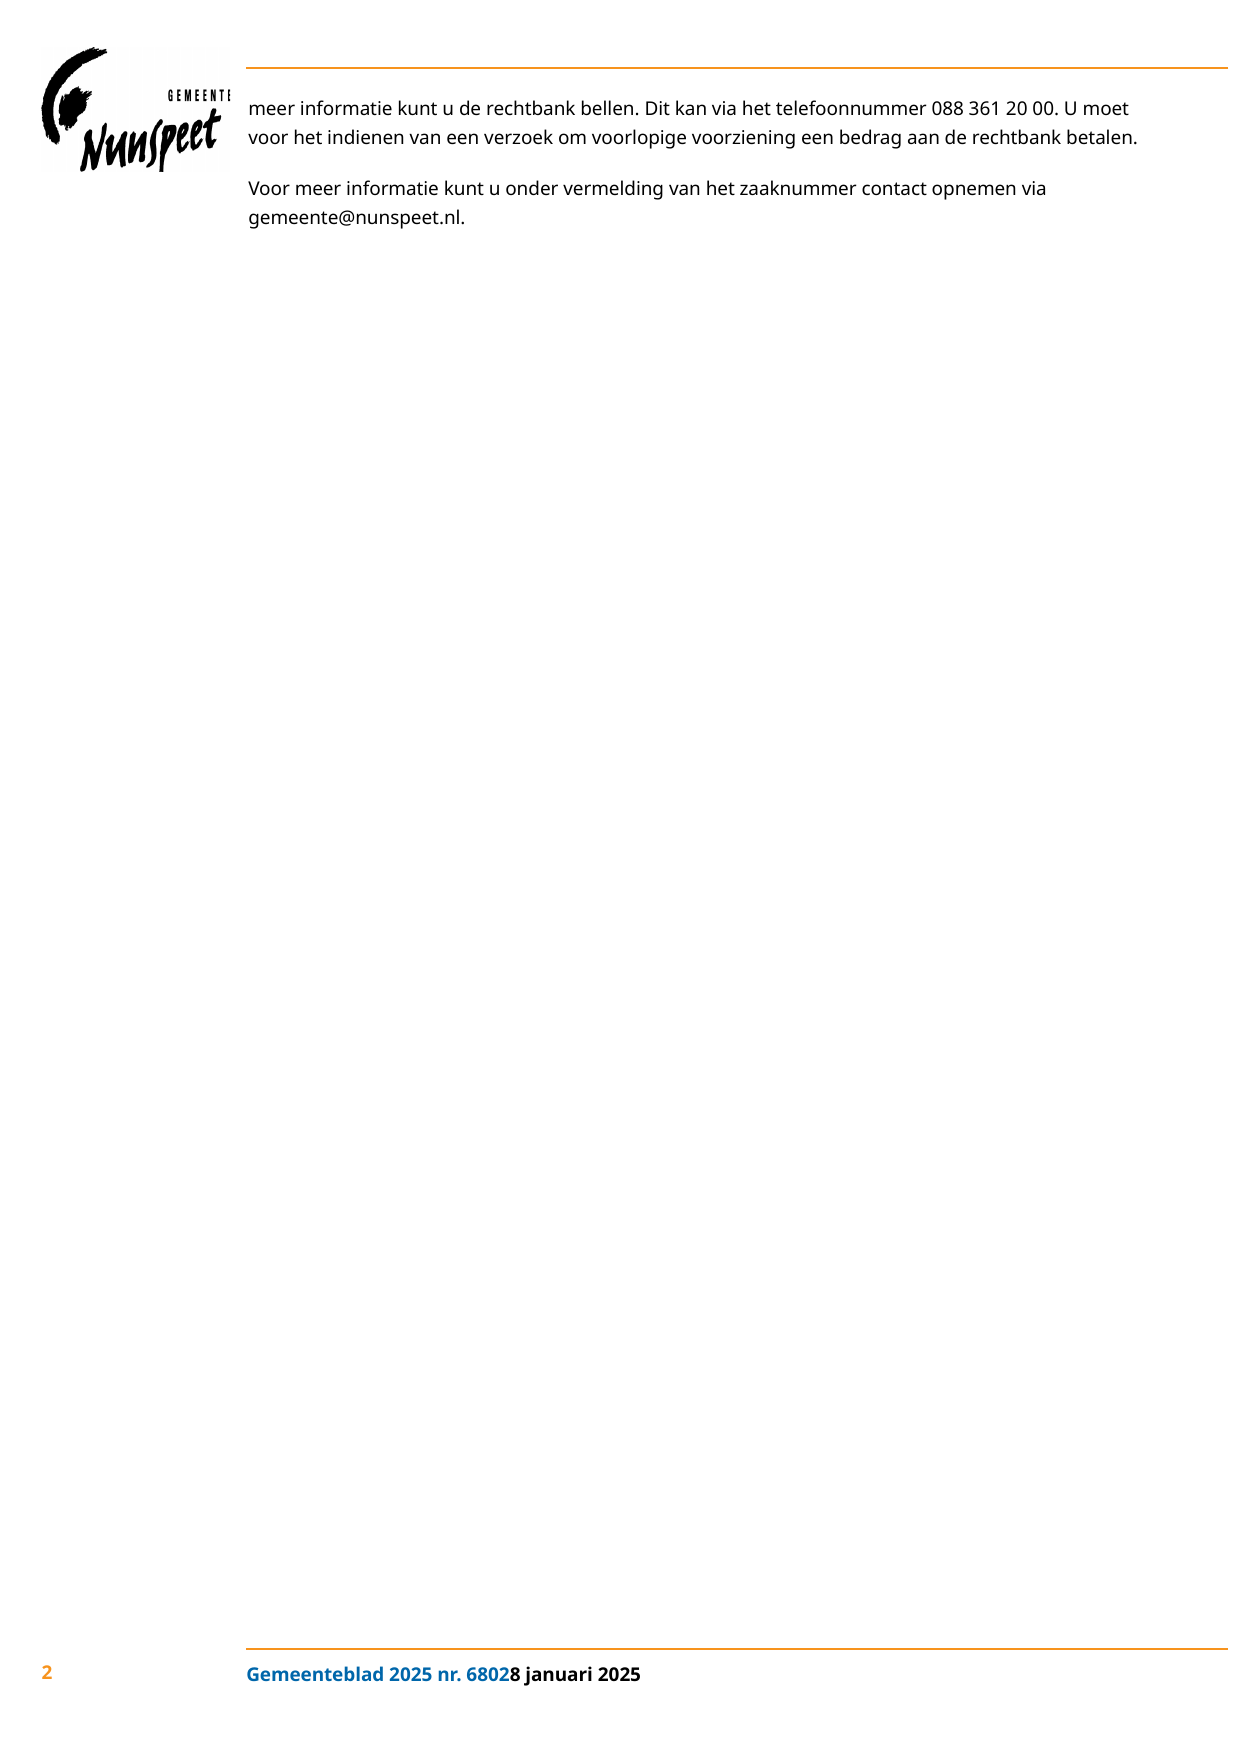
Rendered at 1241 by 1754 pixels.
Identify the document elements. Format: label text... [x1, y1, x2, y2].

text meer informatie kunt u de rechtbank bellen. Dit kan via het telefoonnummer 088 361 20 00. U moet voor het indienen van een verzoek om voorlopige voorziening een bedrag aan de rechtbank betalen. [248, 95, 1152, 150]
text Voor meer informatie kunt u onder vermelding van het zaaknummer contact opnemen via gemeente@nunspeet.nl. [248, 175, 1152, 230]
picture [41, 47, 231, 172]
